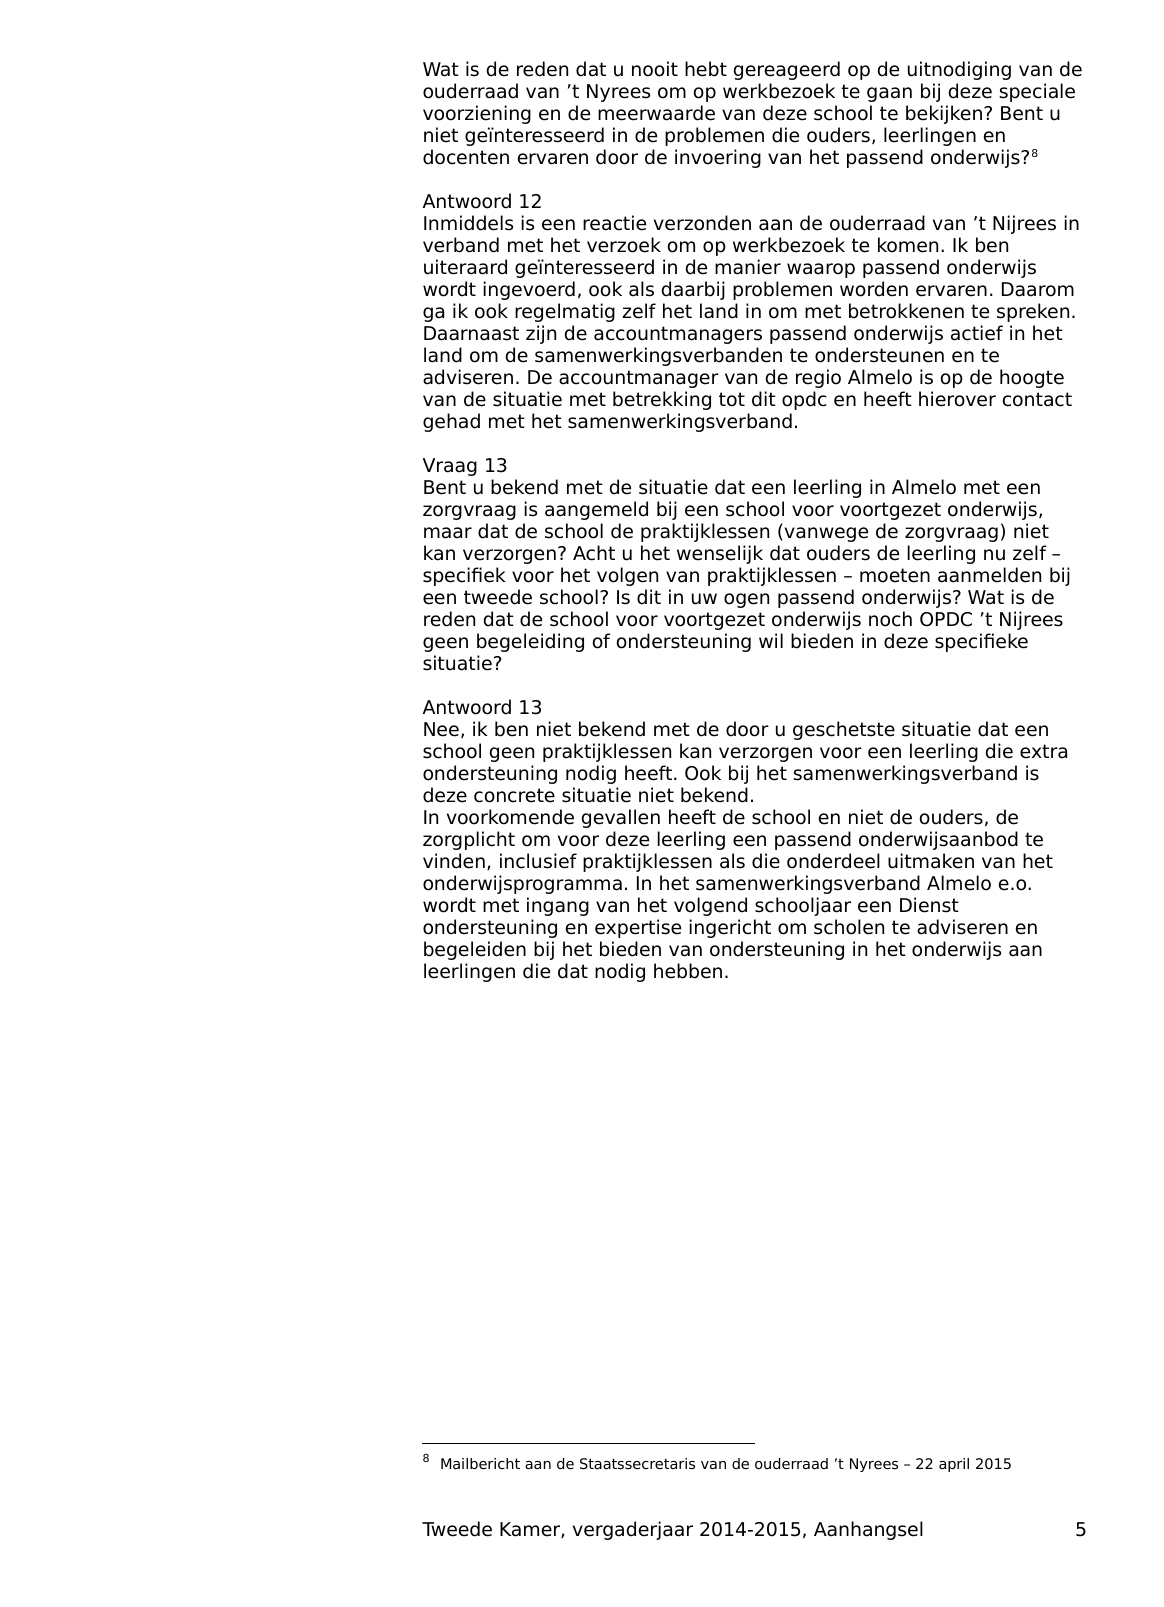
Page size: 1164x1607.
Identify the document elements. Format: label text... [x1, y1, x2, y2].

text Antwoord 12 [422, 191, 1087, 213]
text Nee, ik ben niet bekend met de door u geschetste situatie dat een school geen praktijklessen kan verzorgen voor een leerling die extra ondersteuning nodig heeft. Ook bij het samenwerkingsverband is deze concrete situatie niet bekend. [422, 719, 1087, 807]
text Mailbericht aan de Staatssecretaris van de ouderraad ’t Nyrees – 22 april 2015 [422, 1452, 1087, 1474]
text Inmiddels is een reactie verzonden aan de ouderraad van ’t Nijrees in verband met het verzoek om op werkbezoek te komen. Ik ben uiteraard geïnteresseerd in de manier waarop passend onderwijs wordt ingevoerd, ook als daarbij problemen worden ervaren. Daarom ga ik ook regelmatig zelf het land in om met betrokkenen te spreken. Daarnaast zijn de accountmanagers passend onderwijs actief in het land om de samenwerkingsverbanden te ondersteunen en te adviseren. De accountmanager van de regio Almelo is op de hoogte van de situatie met betrekking tot dit opdc en heeft hierover contact gehad met het samenwerkingsverband. [422, 213, 1087, 433]
text Vraag 13 [422, 455, 1087, 477]
text Antwoord 13 [422, 697, 1087, 719]
text Bent u bekend met de situatie dat een leerling in Almelo met een zorgvraag is aangemeld bij een school voor voortgezet onderwijs, maar dat de school de praktijklessen (vanwege de zorgvraag) niet kan verzorgen? Acht u het wenselijk dat ouders de leerling nu zelf – specifiek voor het volgen van praktijklessen – moeten aanmelden bij een tweede school? Is dit in uw ogen passend onderwijs? Wat is de reden dat de school voor voortgezet onderwijs noch OPDC ’t Nijrees geen begeleiding of ondersteuning wil bieden in deze specifieke situatie? [422, 477, 1087, 675]
text Wat is de reden dat u nooit hebt gereageerd op de uitnodiging van de ouderraad van ’t Nyrees om op werkbezoek te gaan bij deze speciale voorziening en de meerwaarde van deze school te bekijken? Bent u niet geïnteresseerd in de problemen die ouders, leerlingen en docenten ervaren door de invoering van het passend onderwijs? [422, 59, 1087, 169]
text In voorkomende gevallen heeft de school en niet de ouders, de zorgplicht om voor deze leerling een passend onderwijsaanbod te vinden, inclusief praktijklessen als die onderdeel uitmaken van het onderwijsprogramma. In het samenwerkingsverband Almelo e.o. wordt met ingang van het volgend schooljaar een Dienst ondersteuning en expertise ingericht om scholen te adviseren en begeleiden bij het bieden van ondersteuning in het onderwijs aan leerlingen die dat nodig hebben. [422, 807, 1087, 983]
